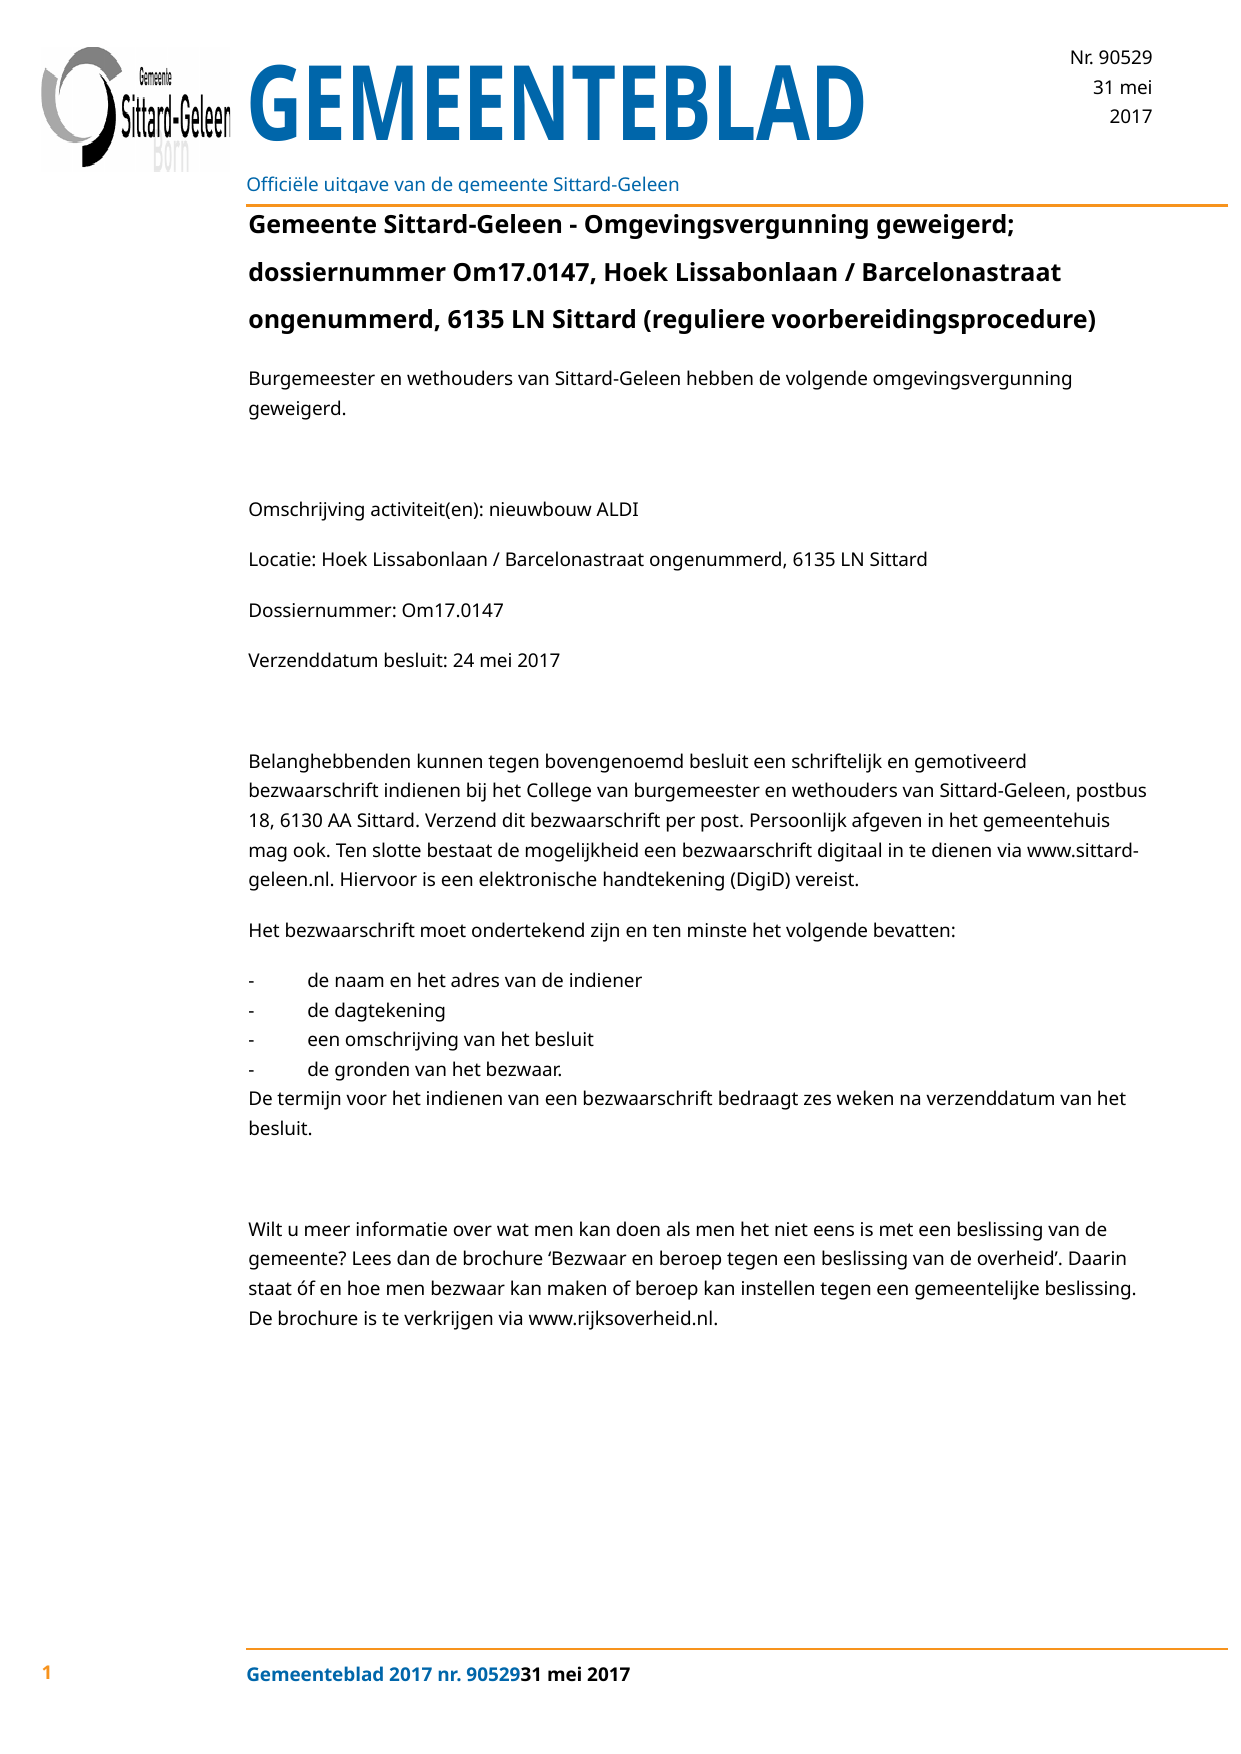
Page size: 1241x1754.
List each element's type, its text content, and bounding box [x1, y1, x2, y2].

list de gronden van het bezwaar. [248, 1056, 1152, 1082]
list een omschrijving van het besluit [248, 1026, 1152, 1052]
text Wilt u meer informatie over wat men kan doen als men het niet eens is met een beslissing van de gemeente? Lees dan de brochure ‘Bezwaar en beroep tegen een beslissing van de overheid’. Daarin staat óf en hoe men bezwaar kan maken of beroep kan instellen tegen een gemeentelijke beslissing. De brochure is te verkrijgen via www.rijksoverheid.nl. [248, 1216, 1152, 1330]
text Gemeente Sittard-Geleen - Omgevingsvergunning geweigerd; dossiernummer Om17.0147, Hoek Lissabonlaan / Barcelonastraat ongenummerd, 6135 LN Sittard (reguliere voorbereidingsprocedure) [248, 207, 1152, 336]
text Omschrijving activiteit(en): nieuwbouw ALDI [248, 496, 1152, 522]
text Burgemeester en wethouders van Sittard-Geleen hebben de volgende omgevingsvergunning geweigerd. [248, 366, 1152, 421]
picture [41, 47, 231, 172]
text Het bezwaarschrift moet ondertekend zijn en ten minste het volgende bevatten: [248, 917, 1152, 942]
text Locatie: Hoek Lissabonlaan / Barcelonastraat ongenummerd, 6135 LN Sittard [248, 546, 1152, 572]
text Verzenddatum besluit: 24 mei 2017 [248, 647, 1152, 673]
text De termijn voor het indienen van een bezwaarschrift bedraagt zes weken na verzenddatum van het besluit. [248, 1086, 1152, 1141]
list de naam en het adres van de indiener [248, 967, 1152, 993]
list de dagtekening [248, 997, 1152, 1022]
text Belanghebbenden kunnen tegen bovengenoemd besluit een schriftelijk en gemotiveerd bezwaarschrift indienen bij het College van burgemeester en wethouders van Sittard-Geleen, postbus 18, 6130 AA Sittard. Verzend dit bezwaarschrift per post. Persoonlijk afgeven in het gemeentehuis mag ook. Ten slotte bestaat de mogelijkheid een bezwaarschrift digitaal in te dienen via www.sittard-geleen.nl. Hiervoor is een elektronische handtekening (DigiD) vereist. [248, 748, 1152, 892]
text Dossiernummer: Om17.0147 [248, 597, 1152, 622]
